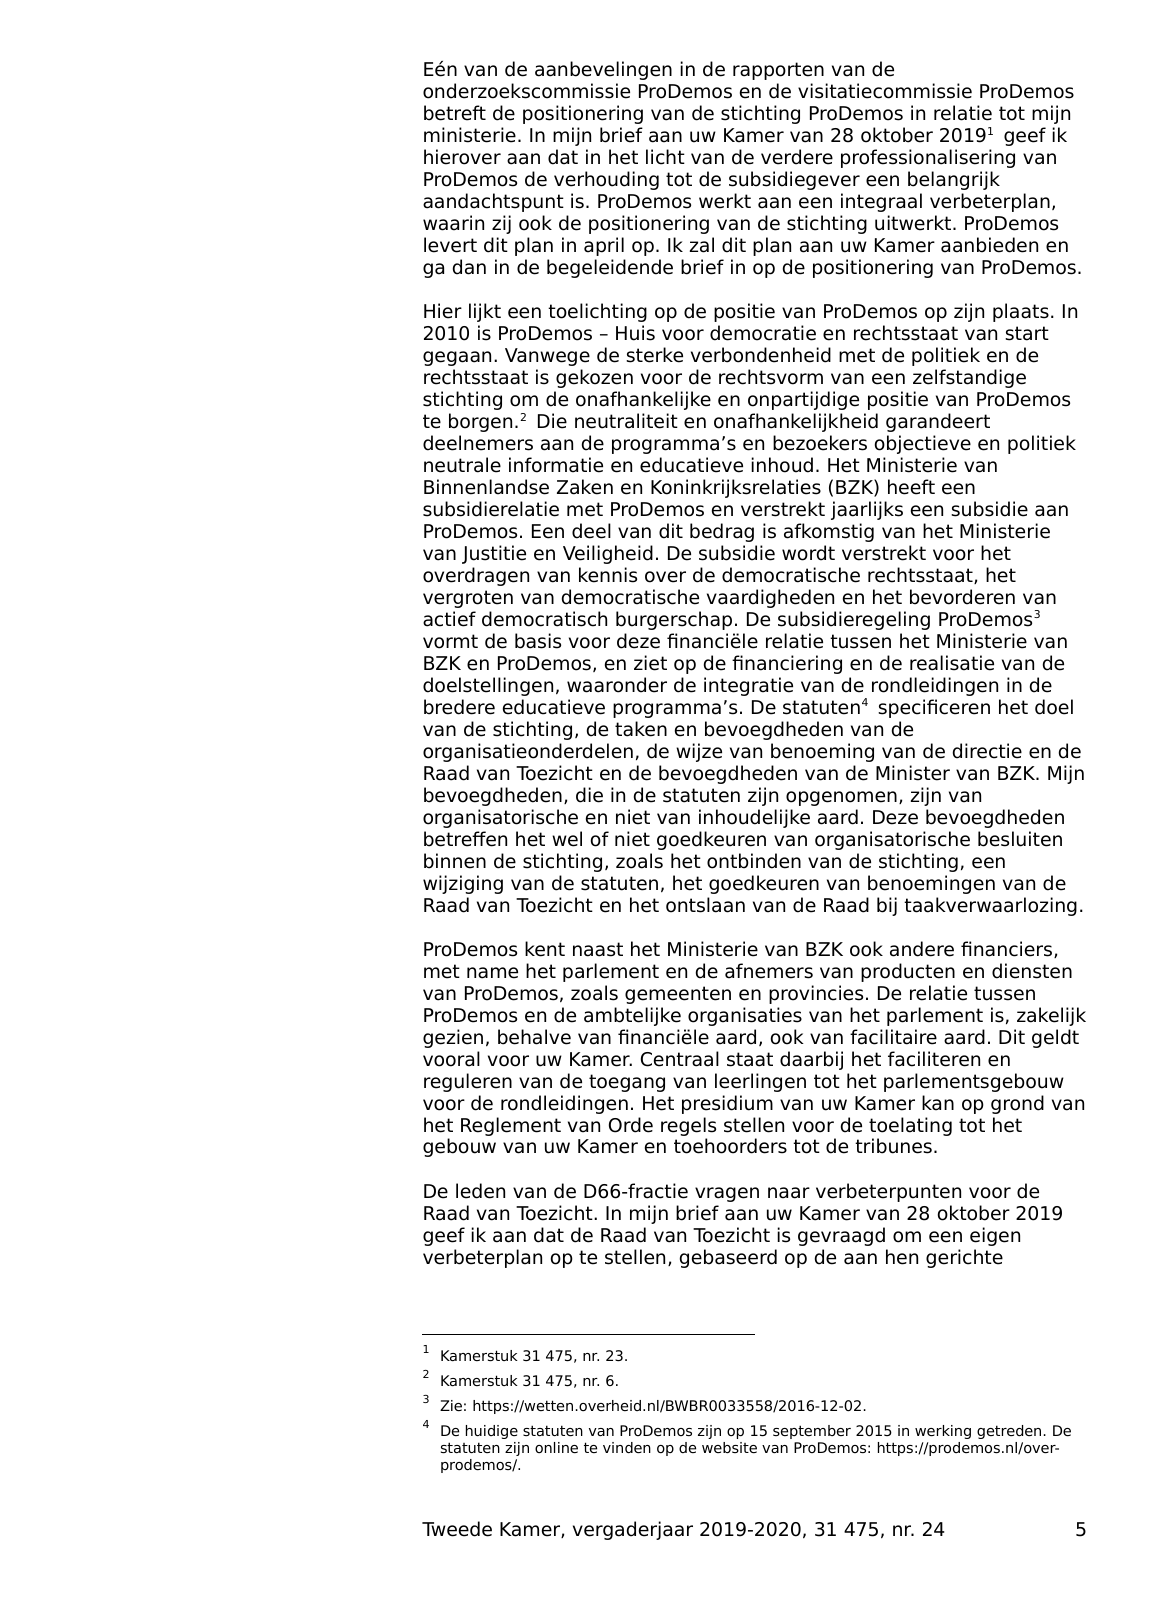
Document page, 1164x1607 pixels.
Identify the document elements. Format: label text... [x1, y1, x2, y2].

text Hier lijkt een toelichting op de positie van ProDemos op zijn plaats. In 2010 is ProDemos – Huis voor democratie en rechtsstaat van start gegaan. Vanwege de sterke verbondenheid met de politiek en de rechtsstaat is gekozen voor de rechtsvorm van een zelfstandige stichting om de onafhankelijke en onpartijdige positie van ProDemos te borgen. Die neutraliteit en onafhankelijkheid garandeert deelnemers aan de programma’s en bezoekers objectieve en politiek neutrale informatie en educatieve inhoud. Het Ministerie van Binnenlandse Zaken en Koninkrijksrelaties (BZK) heeft een subsidierelatie met ProDemos en verstrekt jaarlijks een subsidie aan ProDemos. Een deel van dit bedrag is afkomstig van het Ministerie van Justitie en Veiligheid. De subsidie wordt verstrekt voor het overdragen van kennis over de democratische rechtsstaat, het vergroten van democratische vaardigheden en het bevorderen van actief democratisch burgerschap. De subsidieregeling ProDemos vormt de basis voor deze financiële relatie tussen het Ministerie van BZK en ProDemos, en ziet op de financiering en de realisatie van de doelstellingen, waaronder de integratie van de rondleidingen in de bredere educatieve programma’s. De statuten specificeren het doel van de stichting, de taken en bevoegdheden van de organisatieonderdelen, de wijze van benoeming van de directie en de Raad van Toezicht en de bevoegdheden van de Minister van BZK. Mijn bevoegdheden, die in de statuten zijn opgenomen, zijn van organisatorische en niet van inhoudelijke aard. Deze bevoegdheden betreffen het wel of niet goedkeuren van organisatorische besluiten binnen de stichting, zoals het ontbinden van de stichting, een wijziging van de statuten, het goedkeuren van benoemingen van de Raad van Toezicht en het ontslaan van de Raad bij taakverwaarlozing. [422, 301, 1087, 916]
text Zie: https://wetten.overheid.nl/BWBR0033558/2016-12-02. [422, 1393, 1087, 1416]
text Eén van de aanbevelingen in de rapporten van de onderzoekscommissie ProDemos en de visitatiecommissie ProDemos betreft de positionering van de stichting ProDemos in relatie tot mijn ministerie. In mijn brief aan uw Kamer van 28 oktober 2019 geef ik hierover aan dat in het licht van de verdere professionalisering van ProDemos de verhouding tot de subsidiegever een belangrijk aandachtspunt is. ProDemos werkt aan een integraal verbeterplan, waarin zij ook de positionering van de stichting uitwerkt. ProDemos levert dit plan in april op. Ik zal dit plan aan uw Kamer aanbieden en ga dan in de begeleidende brief in op de positionering van ProDemos. [422, 59, 1087, 279]
text De leden van de D66-fractie vragen naar verbeterpunten voor de Raad van Toezicht. In mijn brief aan uw Kamer van 28 oktober 2019 geef ik aan dat de Raad van Toezicht is gevraagd om een eigen verbeterplan op te stellen, gebaseerd op de aan hen gerichte [422, 1181, 1087, 1268]
text ProDemos kent naast het Ministerie van BZK ook andere financiers, met name het parlement en de afnemers van producten en diensten van ProDemos, zoals gemeenten en provincies. De relatie tussen ProDemos en de ambtelijke organisaties van het parlement is, zakelijk gezien, behalve van financiële aard, ook van facilitaire aard. Dit geldt vooral voor uw Kamer. Centraal staat daarbij het faciliteren en reguleren van de toegang van leerlingen tot het parlementsgebouw voor de rondleidingen. Het presidium van uw Kamer kan op grond van het Reglement van Orde regels stellen voor de toelating tot het gebouw van uw Kamer en toehoorders tot de tribunes. [422, 939, 1087, 1158]
text Kamerstuk 31 475, nr. 23. [422, 1343, 1087, 1366]
text Kamerstuk 31 475, nr. 6. [422, 1368, 1087, 1391]
text De huidige statuten van ProDemos zijn op 15 september 2015 in werking getreden. De statuten zijn online te vinden op de website van ProDemos: https://prodemos.nl/over-prodemos/. [422, 1418, 1087, 1474]
